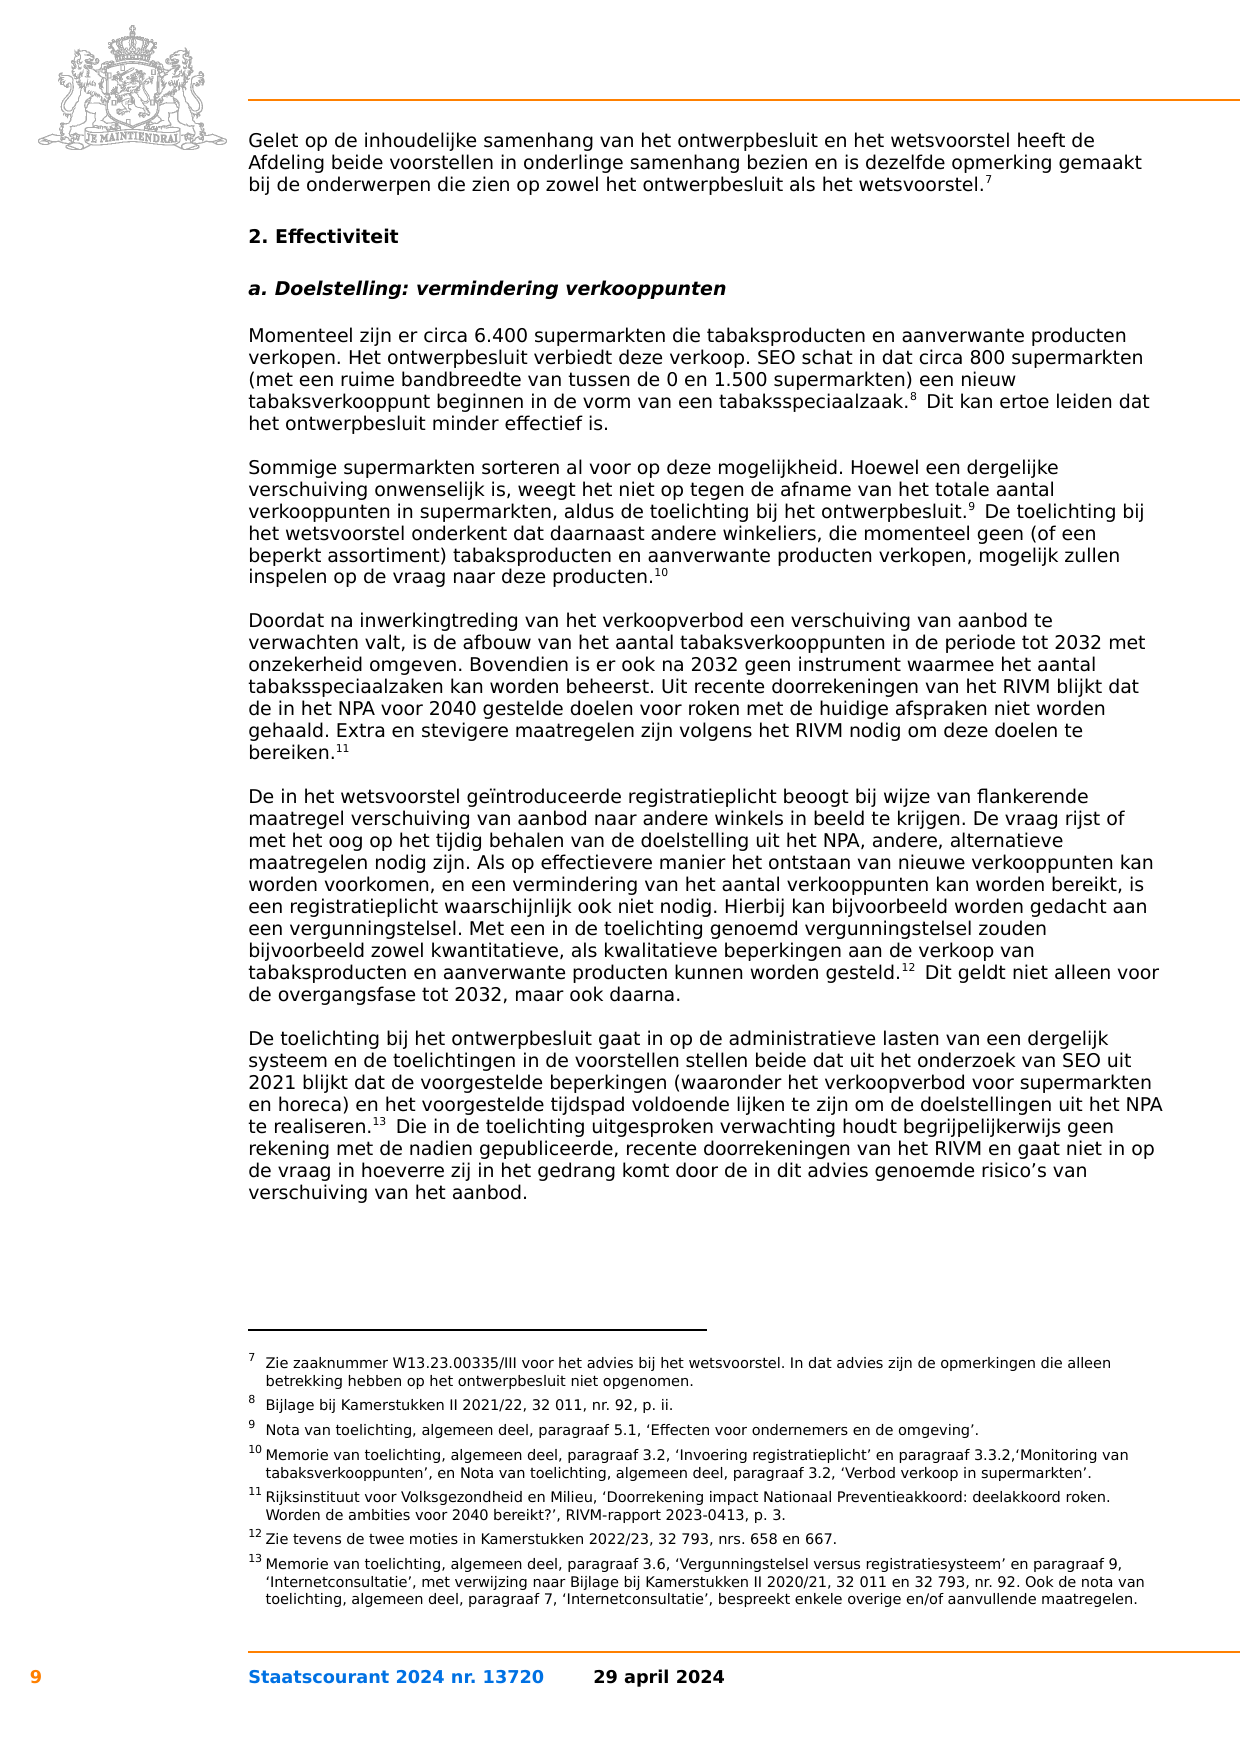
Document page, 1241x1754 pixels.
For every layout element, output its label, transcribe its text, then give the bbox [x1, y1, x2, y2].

subtitle 2. Effectiviteit [248, 226, 1163, 248]
text Nota van toelichting, algemeen deel, paragraaf 5.1, ‘Effecten voor ondernemers en de omgeving’. [248, 1418, 1163, 1440]
text Zie zaaknummer W13.23.00335/III voor het advies bij het wetsvoorstel. In dat advies zijn de opmerkingen die alleen betrekking hebben op het ontwerpbesluit niet opgenomen. [248, 1351, 1163, 1390]
text De toelichting bij het ontwerpbesluit gaat in op de administratieve lasten van een dergelijk systeem en de toelichtingen in de voorstellen stellen beide dat uit het onderzoek van SEO uit 2021 blijkt dat de voorgestelde beperkingen (waaronder het verkoopverbod voor supermarkten en horeca) en het voorgestelde tijdspad voldoende lijken te zijn om de doelstellingen uit het NPA te realiseren. Die in de toelichting uitgesproken verwachting houdt begrijpelijkerwijs geen rekening met de nadien gepubliceerde, recente doorrekeningen van het RIVM en gaat niet in op de vraag in hoeverre zij in het gedrang komt door de in dit advies genoemde risico’s van verschuiving van het aanbod. [248, 1028, 1163, 1203]
text Doordat na inwerkingtreding van het verkoopverbod een verschuiving van aanbod te verwachten valt, is de afbouw van het aantal tabaksverkooppunten in de periode tot 2032 met onzekerheid omgeven. Bovendien is er ook na 2032 geen instrument waarmee het aantal tabaksspeciaalzaken kan worden beheerst. Uit recente doorrekeningen van het RIVM blijkt dat de in het NPA voor 2040 gestelde doelen voor roken met de huidige afspraken niet worden gehaald. Extra en stevigere maatregelen zijn volgens het RIVM nodig om deze doelen te bereiken. [248, 610, 1163, 764]
text De in het wetsvoorstel geïntroduceerde registratieplicht beoogt bij wijze van flankerende maatregel verschuiving van aanbod naar andere winkels in beeld te krijgen. De vraag rijst of met het oog op het tijdig behalen van de doelstelling uit het NPA, andere, alternatieve maatregelen nodig zijn. Als op effectievere manier het ontstaan van nieuwe verkooppunten kan worden voorkomen, en een vermindering van het aantal verkooppunten kan worden bereikt, is een registratieplicht waarschijnlijk ook niet nodig. Hierbij kan bijvoorbeeld worden gedacht aan een vergunningstelsel. Met een in de toelichting genoemd vergunningstelsel zouden bijvoorbeeld zowel kwantitatieve, als kwalitatieve beperkingen aan de verkoop van tabaksproducten en aanverwante producten kunnen worden gesteld. Dit geldt niet alleen voor de overgangsfase tot 2032, maar ook daarna. [248, 786, 1163, 1006]
text Bijlage bij Kamerstukken II 2021/22, 32 011, nr. 92, p. ii. [248, 1393, 1163, 1415]
text Memorie van toelichting, algemeen deel, paragraaf 3.6, ‘Vergunningstelsel versus registratiesysteem’ en paragraaf 9, ‘Internetconsultatie’, met verwijzing naar Bijlage bij Kamerstukken II 2020/21, 32 011 en 32 793, nr. 92. Ook de nota van toelichting, algemeen deel, paragraaf 7, ‘Internetconsultatie’, bespreekt enkele overige en/of aanvullende maatregelen. [248, 1552, 1163, 1608]
text Zie tevens de twee moties in Kamerstukken 2022/23, 32 793, nrs. 658 en 667. [248, 1527, 1163, 1549]
picture [38, 25, 227, 150]
text Rijksinstituut voor Volksgezondheid en Milieu, ‘Doorrekening impact Nationaal Preventieakkoord: deelakkoord roken. Worden de ambities voor 2040 bereikt?’, RIVM-rapport 2023-0413, p. 3. [248, 1485, 1163, 1524]
text Gelet op de inhoudelijke samenhang van het ontwerpbesluit en het wetsvoorstel heeft de Afdeling beide voorstellen in onderlinge samenhang bezien en is dezelfde opmerking gemaakt bij de onderwerpen die zien op zowel het ontwerpbesluit als het wetsvoorstel. [248, 130, 1163, 196]
text Sommige supermarkten sorteren al voor op deze mogelijkheid. Hoewel een dergelijke verschuiving onwenselijk is, weegt het niet op tegen de afname van het totale aantal verkooppunten in supermarkten, aldus de toelichting bij het ontwerpbesluit. De toelichting bij het wetsvoorstel onderkent dat daarnaast andere winkeliers, die momenteel geen (of een beperkt assortiment) tabaksproducten en aanverwante producten verkopen, mogelijk zullen inspelen op de vraag naar deze producten. [248, 457, 1163, 588]
text Memorie van toelichting, algemeen deel, paragraaf 3.2, ‘Invoering registratieplicht’ en paragraaf 3.3.2,‘Monitoring van tabaksverkooppunten’, en Nota van toelichting, algemeen deel, paragraaf 3.2, ‘Verbod verkoop in supermarkten’. [248, 1443, 1163, 1482]
subtitle a. Doelstelling: vermindering verkooppunten [248, 278, 1163, 300]
text Momenteel zijn er circa 6.400 supermarkten die tabaksproducten en aanverwante producten verkopen. Het ontwerpbesluit verbiedt deze verkoop. SEO schat in dat circa 800 supermarkten (met een ruime bandbreedte van tussen de 0 en 1.500 supermarkten) een nieuw tabaksverkooppunt beginnen in de vorm van een tabaksspeciaalzaak. Dit kan ertoe leiden dat het ontwerpbesluit minder effectief is. [248, 325, 1163, 435]
